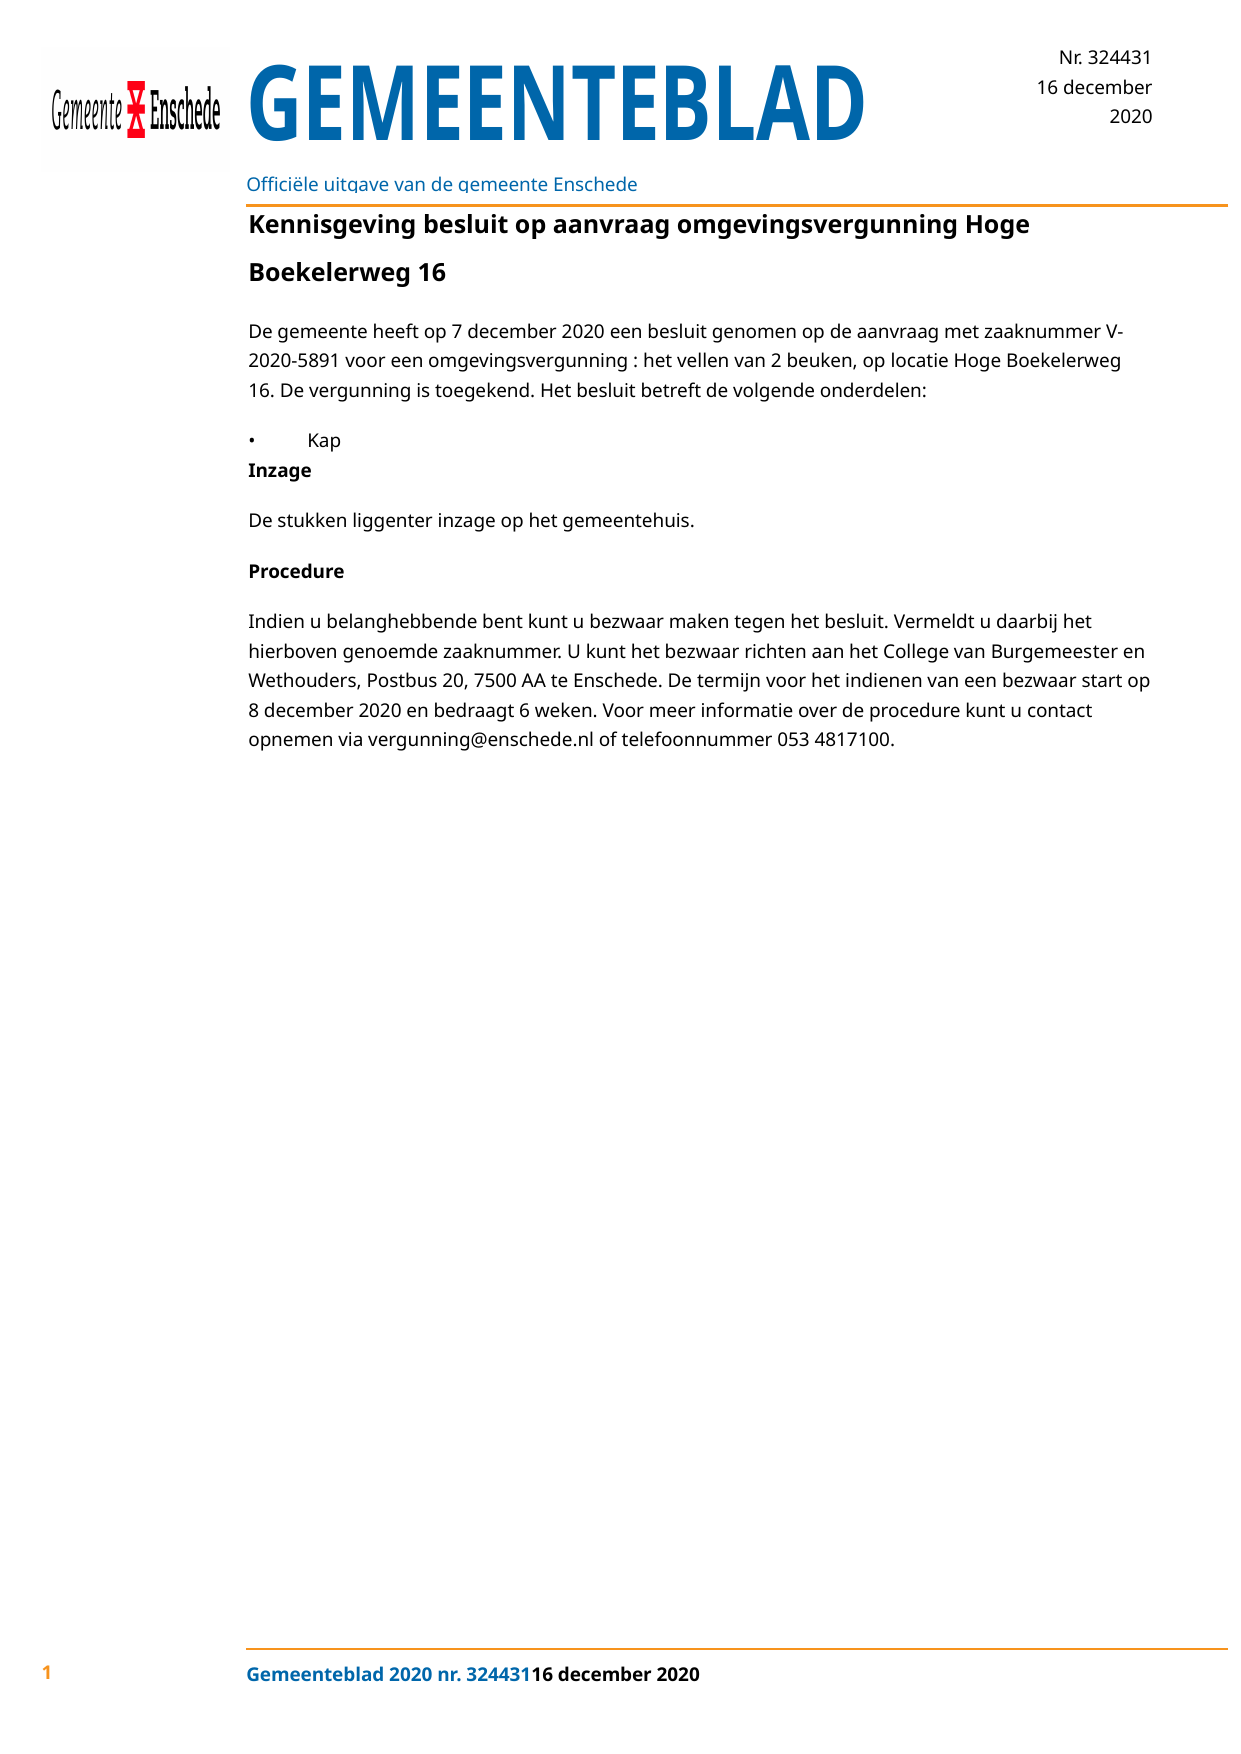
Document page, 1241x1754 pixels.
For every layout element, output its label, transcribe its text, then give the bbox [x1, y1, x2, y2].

text De gemeente heeft op 7 december 2020 een besluit genomen op de aanvraag met zaaknummer V-2020-5891 voor een omgevingsvergunning : het vellen van 2 beuken, op locatie Hoge Boekelerweg 16. De vergunning is toegekend. Het besluit betreft de volgende onderdelen: [248, 318, 1152, 403]
text Indien u belanghebbende bent kunt u bezwaar maken tegen het besluit. Vermeldt u daarbij het hierboven genoemde zaaknummer. U kunt het bezwaar richten aan het College van Burgemees­ter en Wethouders, Postbus 20, 7500 AA te Enschede. De termijn voor het indienen van een bezwaar start op 8 december 2020 en bedraagt 6 weken. Voor meer informatie over de procedure kunt u contact opnemen via vergunning@enschede.nl of telefoonnummer 053 4817100. [248, 608, 1152, 752]
text Inzage [248, 457, 1152, 483]
text Procedure [248, 558, 1152, 584]
list Kap [248, 427, 1152, 453]
text Kennisgeving besluit op aanvraag omgevingsvergunning Hoge Boekelerweg 16 [248, 207, 1152, 288]
text De stukken liggenter inzage op het gemeentehuis. [248, 507, 1152, 533]
picture [41, 47, 231, 172]
